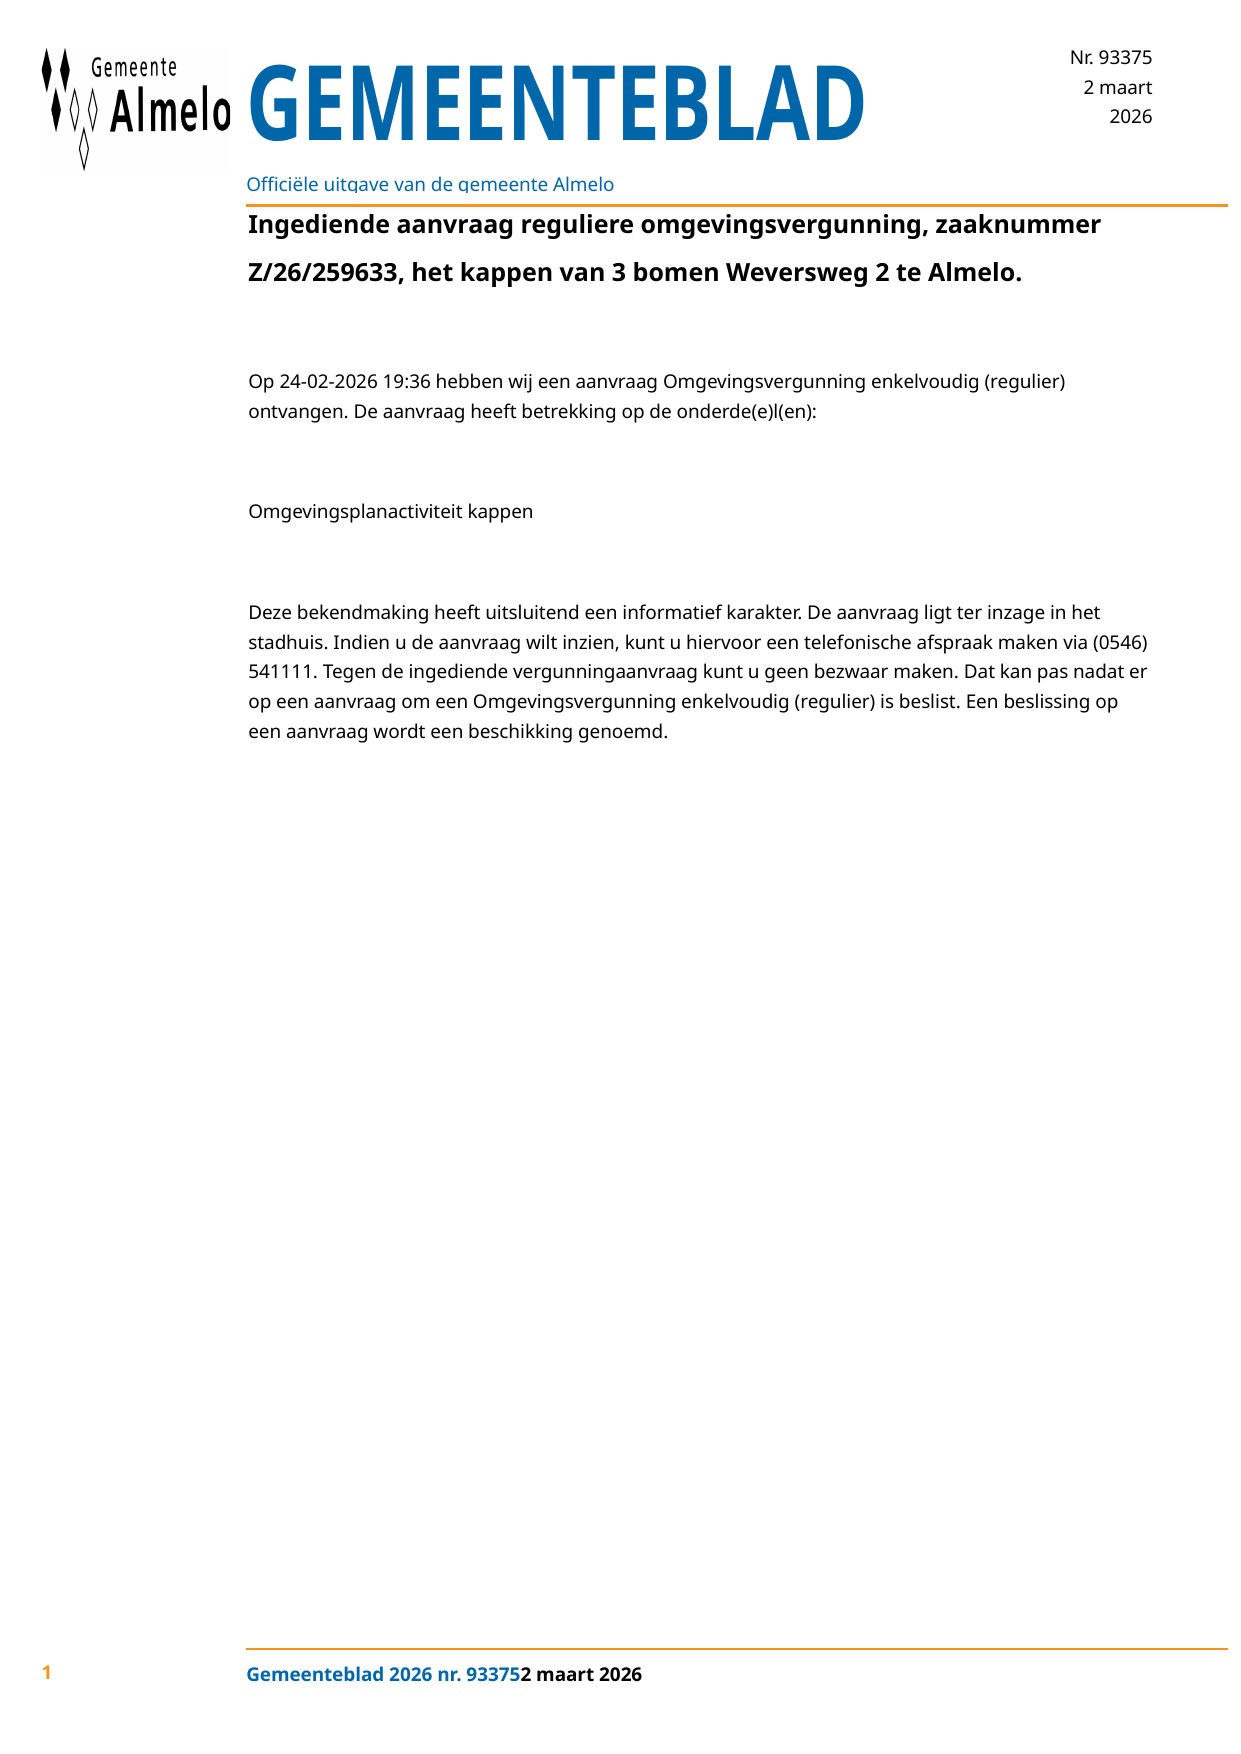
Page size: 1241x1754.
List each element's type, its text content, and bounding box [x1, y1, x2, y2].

text Ingediende aanvraag reguliere omgevingsvergunning, zaaknummer Z/26/259633, het kappen van 3 bomen Weversweg 2 te Almelo. [248, 207, 1152, 288]
text Op 24-02-2026 19:36 hebben wij een aanvraag Omgevingsvergunning enkelvoudig (regulier) ontvangen. De aanvraag heeft betrekking op de onderde(e)l(en): [248, 368, 1152, 424]
text Omgevingsplanactiviteit kappen [248, 499, 1152, 524]
picture [41, 47, 231, 172]
text Deze bekendmaking heeft uitsluitend een informatief karakter. De aanvraag ligt ter inzage in het stadhuis. Indien u de aanvraag wilt inzien, kunt u hiervoor een telefonische afspraak maken via (0546) 541111. Tegen de ingediende vergunningaanvraag kunt u geen bezwaar maken. Dat kan pas nadat er op een aanvraag om een Omgevingsvergunning enkelvoudig (regulier) is beslist. Een beslissing op een aanvraag wordt een beschikking genoemd. [248, 599, 1152, 744]
